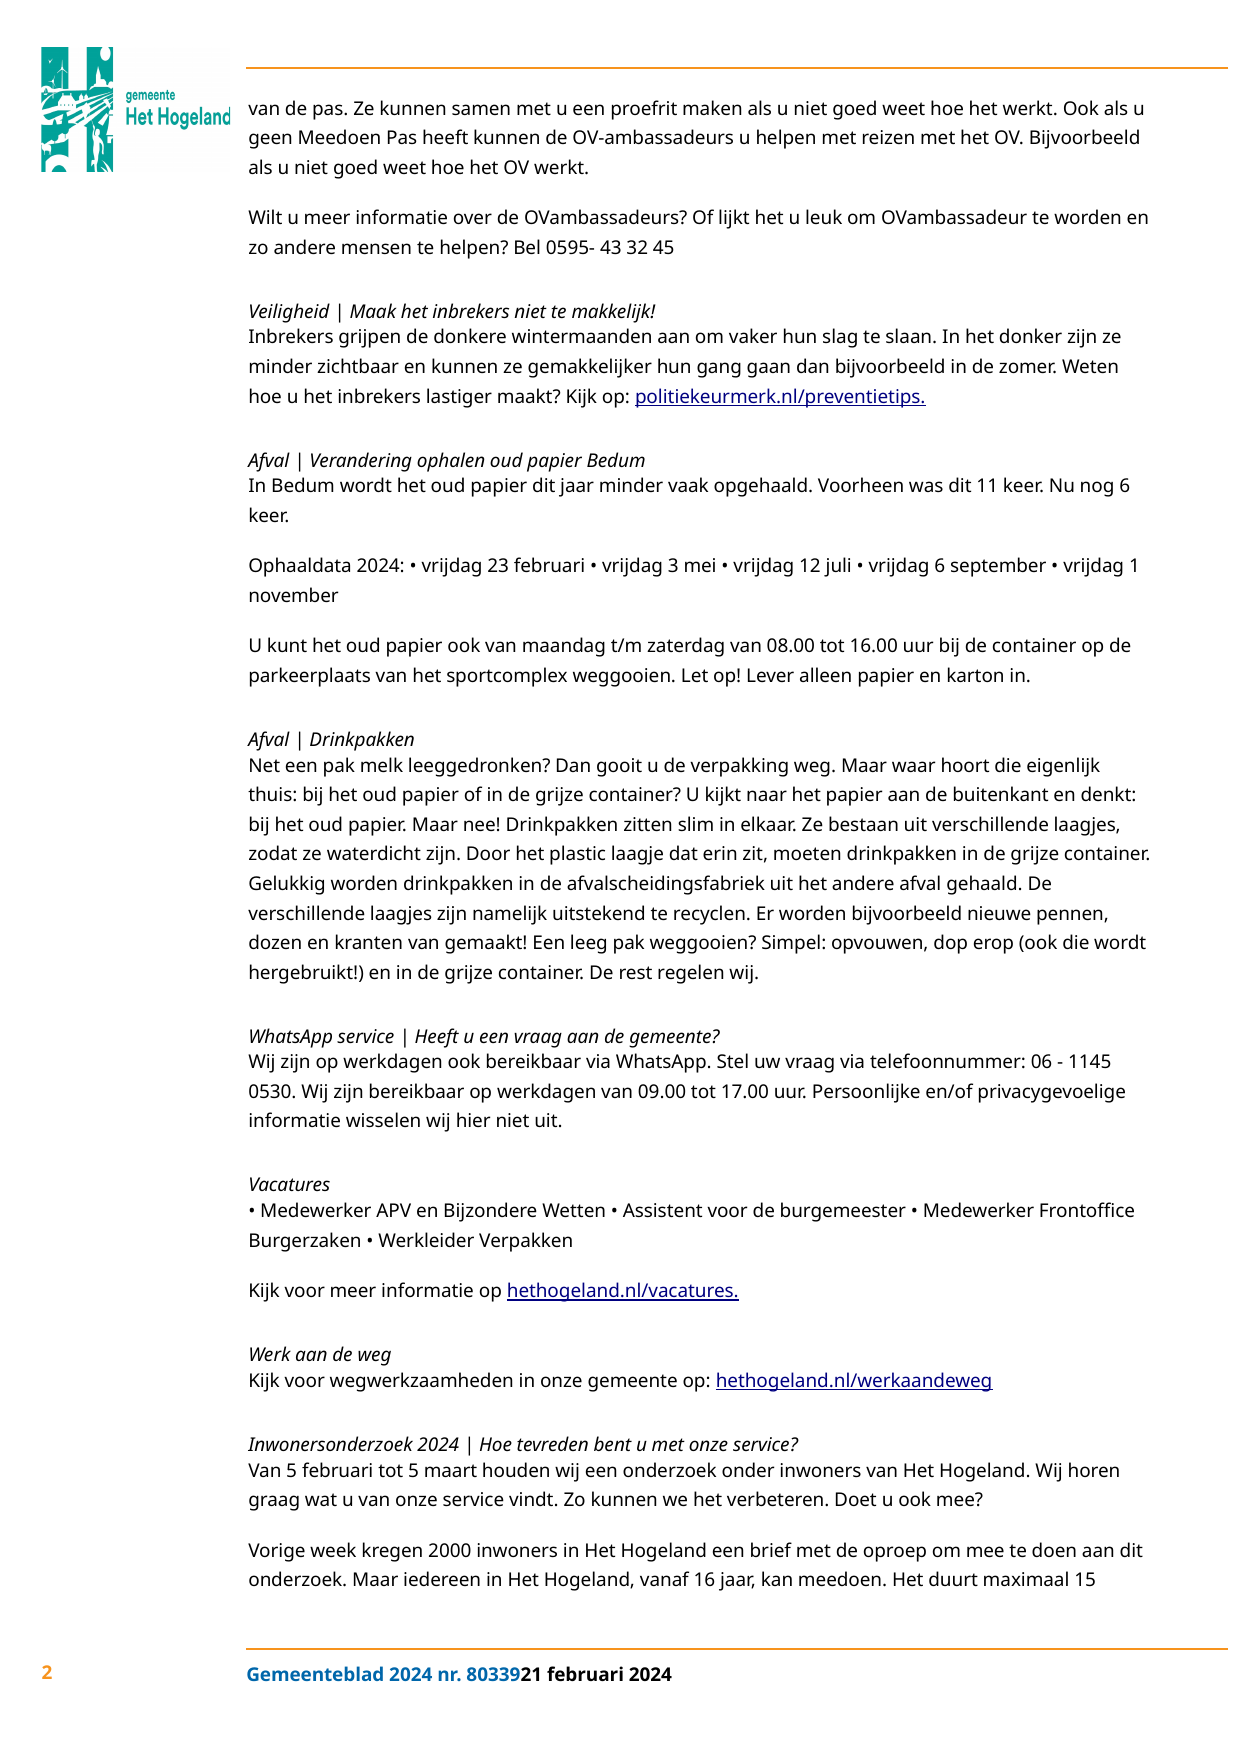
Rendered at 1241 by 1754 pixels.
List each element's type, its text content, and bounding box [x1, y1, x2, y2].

text In Bedum wordt het oud papier dit jaar minder vaak opgehaald. Voorheen was dit 11 keer. Nu nog 6 keer. [248, 472, 1152, 528]
picture [41, 47, 231, 172]
text Ophaaldata 2024: • vrijdag 23 februari • vrijdag 3 mei • vrijdag 12 juli • vrijdag 6 september • vrijdag 1 november [248, 552, 1152, 608]
text Afval | Verandering ophalen oud papier Bedum [248, 447, 1152, 472]
text Kijk voor wegwerkzaamheden in onze gemeente op: hethogeland.nl/werkaandeweg [248, 1367, 1152, 1393]
text Afval | Drinkpakken [248, 726, 1152, 752]
text Vorige week kregen 2000 inwoners in Het Hogeland een brief met de oproep om mee te doen aan dit onderzoek. Maar iedereen in Het Hogeland, vanaf 16 jaar, kan meedoen. Het duurt maximaal 15 [248, 1537, 1152, 1592]
text WhatsApp service | Heeft u een vraag aan de gemeente? [248, 1023, 1152, 1048]
text van de pas. Ze kunnen samen met u een proefrit maken als u niet goed weet hoe het werkt. Ook als u geen Meedoen Pas heeft kunnen de OV-ambassadeurs u helpen met reizen met het OV. Bijvoorbeeld als u niet goed weet hoe het OV werkt. [248, 95, 1152, 180]
text Net een pak melk leeggedronken? Dan gooit u de verpakking weg. Maar waar hoort die eigenlijk thuis: bij het oud papier of in de grijze container? U kijkt naar het papier aan de buitenkant en denkt: bij het oud papier. Maar nee! Drinkpakken zitten slim in elkaar. Ze bestaan uit verschillende laagjes, zodat ze waterdicht zijn. Door het plastic laagje dat erin zit, moeten drinkpakken in de grijze container. Gelukkig worden drinkpakken in de afvalscheidingsfabriek uit het andere afval gehaald. De verschillende laagjes zijn namelijk uitstekend te recyclen. Er worden bijvoorbeeld nieuwe pennen, dozen en kranten van gemaakt! Een leeg pak weggooien? Simpel: opvouwen, dop erop (ook die wordt hergebruikt!) en in de grijze container. De rest regelen wij. [248, 752, 1152, 984]
text Veiligheid | Maak het inbrekers niet te makkelijk! [248, 298, 1152, 324]
text Van 5 februari tot 5 maart houden wij een onderzoek onder inwoners van Het Hogeland. Wij horen graag wat u van onze service vindt. Zo kunnen we het verbeteren. Doet u ook mee? [248, 1457, 1152, 1512]
text • Medewerker APV en Bijzondere Wetten • Assistent voor de burgemeester • Medewerker Frontoffice Burgerzaken • Werkleider Verpakken [248, 1197, 1152, 1253]
text Wij zijn op werkdagen ook bereikbaar via WhatsApp. Stel uw vraag via telefoonnummer: 06 - 1145 0530. Wij zijn bereikbaar op werkdagen van 09.00 tot 17.00 uur. Persoonlijke en/of privacygevoelige informatie wisselen wij hier niet uit. [248, 1048, 1152, 1133]
text Inwonersonderzoek 2024 | Hoe tevreden bent u met onze service? [248, 1431, 1152, 1457]
text Vacatures [248, 1172, 1152, 1197]
text U kunt het oud papier ook van maandag t/m zaterdag van 08.00 tot 16.00 uur bij de container op de parkeerplaats van het sportcomplex weggooien. Let op! Lever alleen papier en karton in. [248, 632, 1152, 688]
text Kijk voor meer informatie op hethogeland.nl/vacatures. [248, 1277, 1152, 1303]
text Inbrekers grijpen de donkere wintermaanden aan om vaker hun slag te slaan. In het donker zijn ze minder zichtbaar en kunnen ze gemakkelijker hun gang gaan dan bijvoorbeeld in de zomer. Weten hoe u het inbrekers lastiger maakt? Kijk op: politiekeurmerk.nl/preventietips. [248, 324, 1152, 408]
text Werk aan de weg [248, 1341, 1152, 1367]
text Wilt u meer informatie over de OVambassadeurs? Of lijkt het u leuk om OVambassadeur te worden en zo andere mensen te helpen? Bel 0595- 43 32 45 [248, 204, 1152, 260]
